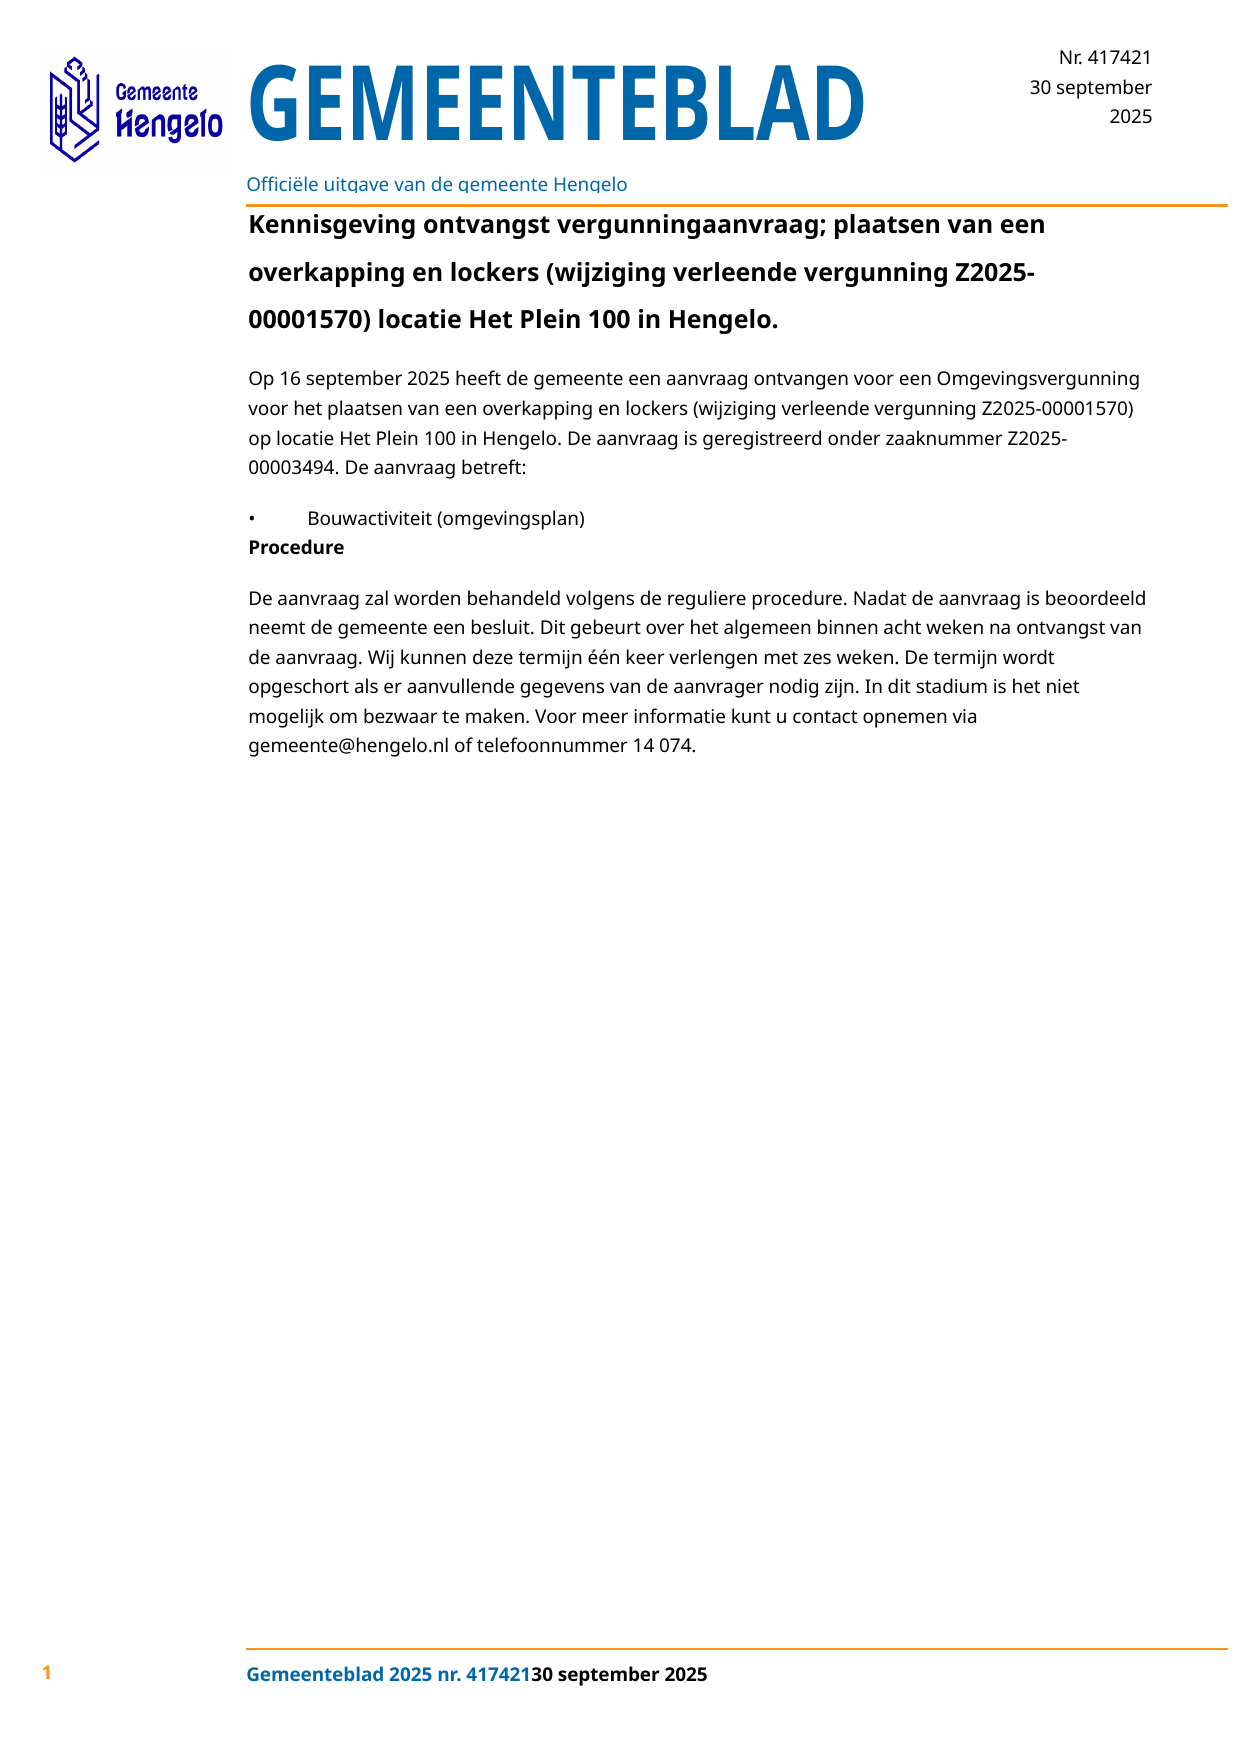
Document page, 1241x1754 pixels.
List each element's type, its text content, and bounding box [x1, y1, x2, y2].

text Kennisgeving ontvangst vergunningaanvraag; plaatsen van een overkapping en lockers (wijziging verleende vergunning Z2025-00001570) locatie Het Plein 100 in Hengelo. [248, 207, 1152, 336]
text Procedure [248, 534, 1152, 560]
list Bouwactiviteit (omgevingsplan) [248, 505, 1152, 530]
picture [41, 47, 231, 172]
text De aanvraag zal worden behandeld volgens de reguliere procedure. Nadat de aanvraag is beoordeeld neemt de gemeente een besluit. Dit gebeurt over het algemeen binnen acht weken na ontvangst van de aanvraag. Wij kunnen deze termijn één keer verlengen met zes weken. De termijn wordt opgeschort als er aanvullende gegevens van de aanvrager nodig zijn. In dit stadium is het niet mogelijk om bezwaar te maken. Voor meer informatie kunt u contact opnemen via gemeente@hengelo.nl of telefoonnummer 14 074. [248, 585, 1152, 758]
text Op 16 september 2025 heeft de gemeente een aanvraag ontvangen voor een Omgevingsvergunning voor het plaatsen van een overkapping en lockers (wijziging verleende vergunning Z2025-00001570) op locatie Het Plein 100 in Hengelo. De aanvraag is geregistreerd onder zaaknummer Z2025-00003494. De aanvraag betreft: [248, 366, 1152, 480]
